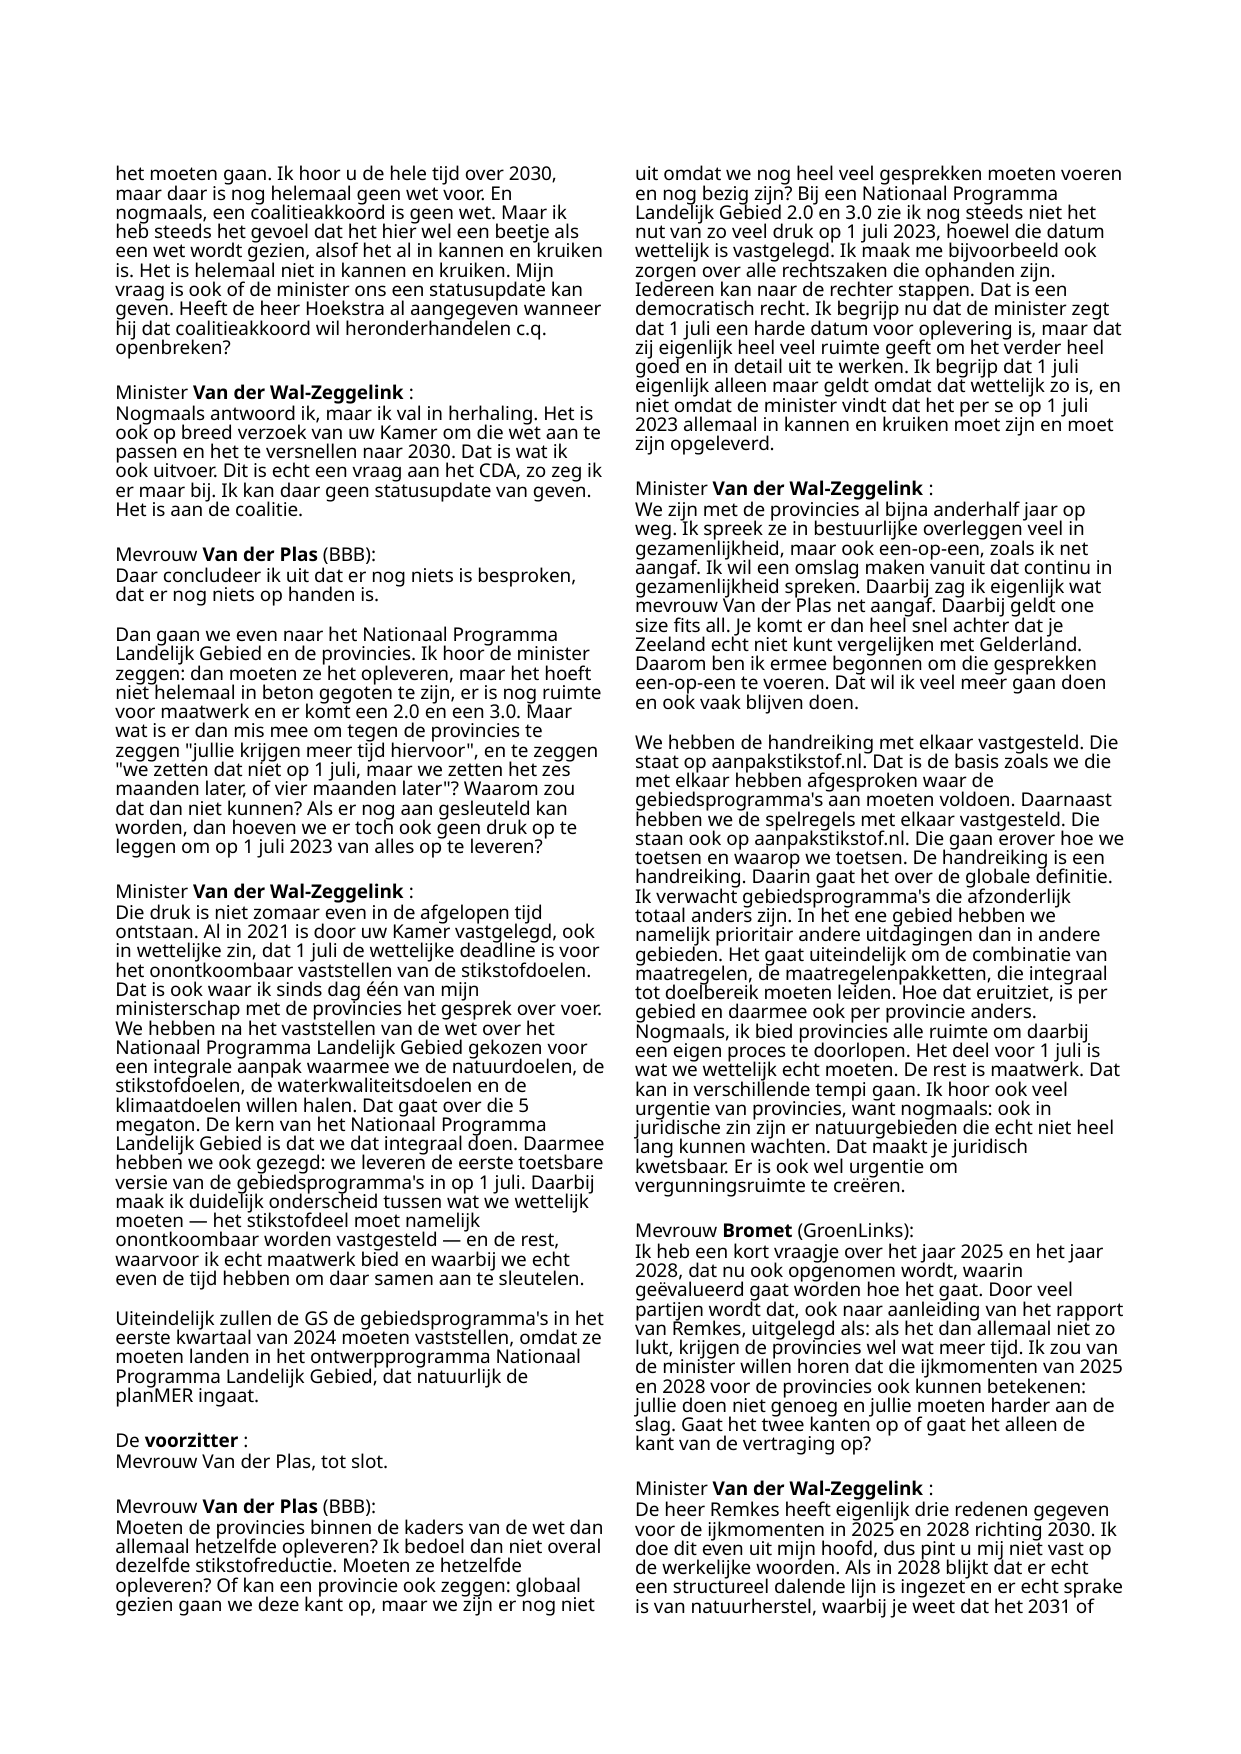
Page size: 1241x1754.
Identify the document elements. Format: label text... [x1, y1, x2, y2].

text Mevrouw Bromet (GroenLinks): [635, 1217, 1125, 1243]
text Nogmaals antwoord ik, maar ik val in herhaling. Het is ook op breed verzoek van uw Kamer om die wet aan te passen en het te versnellen naar 2030. Dat is wat ik ook uitvoer. Dit is echt een vraag aan het CDA, zo zeg ik er maar bij. Ik kan daar geen statusupdate van geven. Het is aan de coalitie. [115, 404, 605, 520]
text Mevrouw Van der Plas (BBB): [115, 1493, 605, 1519]
text Minister Van der Wal-Zeggelink : [635, 475, 1125, 501]
text Ik heb een kort vraagje over het jaar 2025 en het jaar 2028, dat nu ook opgenomen wordt, waarin geëvalueerd gaat worden hoe het gaat. Door veel partijen wordt dat, ook naar aanleiding van het rapport van Remkes, uitgelegd als: als het dan allemaal niet zo lukt, krijgen de provincies wel wat meer tijd. Ik zou van de minister willen horen dat die ijkmomenten van 2025 en 2028 voor de provincies ook kunnen betekenen: jullie doen niet genoeg en jullie moeten harder aan de slag. Gaat het twee kanten op of gaat het alleen de kant van de vertraging op? [635, 1243, 1125, 1455]
text Daar concludeer ik uit dat er nog niets is besproken, dat er nog niets op handen is. [115, 567, 605, 605]
text Mevrouw Van der Plas (BBB): [115, 541, 605, 567]
text De heer Remkes heeft eigenlijk drie redenen gegeven voor de ijkmomenten in 2025 en 2028 richting 2030. Ik doe dit even uit mijn hoofd, dus pint u mij niet vast op de werkelijke woorden. Als in 2028 blijkt dat er echt een structureel dalende lijn is ingezet en er echt sprake is van natuurherstel, waarbij je weet dat het 2031 of [635, 1501, 1125, 1617]
text Dan gaan we even naar het Nationaal Programma Landelijk Gebied en de provincies. Ik hoor de minister zeggen: dan moeten ze het opleveren, maar het hoeft niet helemaal in beton gegoten te zijn, er is nog ruimte voor maatwerk en er komt een 2.0 en een 3.0. Maar wat is er dan mis mee om tegen de provincies te zeggen "jullie krijgen meer tijd hiervoor", en te zeggen "we zetten dat niet op 1 juli, maar we zetten het zes maanden later, of vier maanden later"? Waarom zou dat dan niet kunnen? Als er nog aan gesleuteld kan worden, dan hoeven we er toch ook geen druk op te leggen om op 1 juli 2023 van alles op te leveren? [115, 626, 605, 857]
text We zijn met de provincies al bijna anderhalf jaar op weg. Ik spreek ze in bestuurlijke overleggen veel in gezamenlijkheid, maar ook een-op-een, zoals ik net aangaf. Ik wil een omslag maken vanuit dat continu in gezamenlijkheid spreken. Daarbij zag ik eigenlijk wat mevrouw Van der Plas net aangaf. Daarbij geldt one size fits all. Je komt er dan heel snel achter dat je Zeeland echt niet kunt vergelijken met Gelderland. Daarom ben ik ermee begonnen om die gesprekken een-op-een te voeren. Dat wil ik veel meer gaan doen en ook vaak blijven doen. [635, 501, 1125, 713]
text Moeten de provincies binnen de kaders van de wet dan allemaal hetzelfde opleveren? Ik bedoel dan niet overal dezelfde stikstofreductie. Moeten ze hetzelfde opleveren? Of kan een provincie ook zeggen: globaal gezien gaan we deze kant op, maar we zijn er nog niet [115, 1519, 605, 1615]
text Die druk is niet zomaar even in de afgelopen tijd ontstaan. Al in 2021 is door uw Kamer vastgelegd, ook in wettelijke zin, dat 1 juli de wettelijke deadline is voor het onontkoombaar vaststellen van de stikstofdoelen. Dat is ook waar ik sinds dag één van mijn ministerschap met de provincies het gesprek over voer. We hebben na het vaststellen van de wet over het Nationaal Programma Landelijk Gebied gekozen voor een integrale aanpak waarmee we de natuurdoelen, de stikstofdoelen, de waterkwaliteitsdoelen en de klimaatdoelen willen halen. Dat gaat over die 5 megaton. De kern van het Nationaal Programma Landelijk Gebied is dat we dat integraal doen. Daarmee hebben we ook gezegd: we leveren de eerste toetsbare versie van de gebiedsprogramma's in op 1 juli. Daarbij maak ik duidelijk onderscheid tussen wat we wettelijk moeten — het stikstofdeel moet namelijk onontkoombaar worden vastgesteld — en de rest, waarvoor ik echt maatwerk bied en waarbij we echt even de tijd hebben om daar samen aan te sleutelen. [115, 904, 605, 1289]
text Uiteindelijk zullen de GS de gebiedsprogramma's in het eerste kwartaal van 2024 moeten vaststellen, omdat ze moeten landen in het ontwerpprogramma Nationaal Programma Landelijk Gebied, dat natuurlijk de planMER ingaat. [115, 1310, 605, 1406]
text Minister Van der Wal-Zeggelink : [115, 379, 605, 404]
text De voorzitter : [115, 1427, 605, 1453]
text Minister Van der Wal-Zeggelink : [115, 878, 605, 904]
text Minister Van der Wal-Zeggelink : [635, 1476, 1125, 1501]
text Mevrouw Van der Plas, tot slot. [115, 1453, 605, 1472]
text het moeten gaan. Ik hoor u de hele tijd over 2030, maar daar is nog helemaal geen wet voor. En nogmaals, een coalitieakkoord is geen wet. Maar ik heb steeds het gevoel dat het hier wel een beetje als een wet wordt gezien, alsof het al in kannen en kruiken is. Het is helemaal niet in kannen en kruiken. Mijn vraag is ook of de minister ons een statusupdate kan geven. Heeft de heer Hoekstra al aangegeven wanneer hij dat coalitieakkoord wil heronderhandelen c.q. openbreken? [115, 165, 605, 358]
text uit omdat we nog heel veel gesprekken moeten voeren en nog bezig zijn? Bij een Nationaal Programma Landelijk Gebied 2.0 en 3.0 zie ik nog steeds niet het nut van zo veel druk op 1 juli 2023, hoewel die datum wettelijk is vastgelegd. Ik maak me bijvoorbeeld ook zorgen over alle rechtszaken die ophanden zijn. Iedereen kan naar de rechter stappen. Dat is een democratisch recht. Ik begrijp nu dat de minister zegt dat 1 juli een harde datum voor oplevering is, maar dat zij eigenlijk heel veel ruimte geeft om het verder heel goed en in detail uit te werken. Ik begrijp dat 1 juli eigenlijk alleen maar geldt omdat dat wettelijk zo is, en niet omdat de minister vindt dat het per se op 1 juli 2023 allemaal in kannen en kruiken moet zijn en moet zijn opgeleverd. [635, 165, 1125, 454]
text We hebben de handreiking met elkaar vastgesteld. Die staat op aanpakstikstof.nl. Dat is de basis zoals we die met elkaar hebben afgesproken waar de gebiedsprogramma's aan moeten voldoen. Daarnaast hebben we de spelregels met elkaar vastgesteld. Die staan ook op aanpakstikstof.nl. Die gaan erover hoe we toetsen en waarop we toetsen. De handreiking is een handreiking. Daarin gaat het over de globale definitie. Ik verwacht gebiedsprogramma's die afzonderlijk totaal anders zijn. In het ene gebied hebben we namelijk prioritair andere uitdagingen dan in andere gebieden. Het gaat uiteindelijk om de combinatie van maatregelen, de maatregelenpakketten, die integraal tot doelbereik moeten leiden. Hoe dat eruitziet, is per gebied en daarmee ook per provincie anders. Nogmaals, ik bied provincies alle ruimte om daarbij een eigen proces te doorlopen. Het deel voor 1 juli is wat we wettelijk echt moeten. De rest is maatwerk. Dat kan in verschillende tempi gaan. Ik hoor ook veel urgentie van provincies, want nogmaals: ook in juridische zin zijn er natuurgebieden die echt niet heel lang kunnen wachten. Dat maakt je juridisch kwetsbaar. Er is ook wel urgentie om vergunningsruimte te creëren. [635, 734, 1125, 1196]
